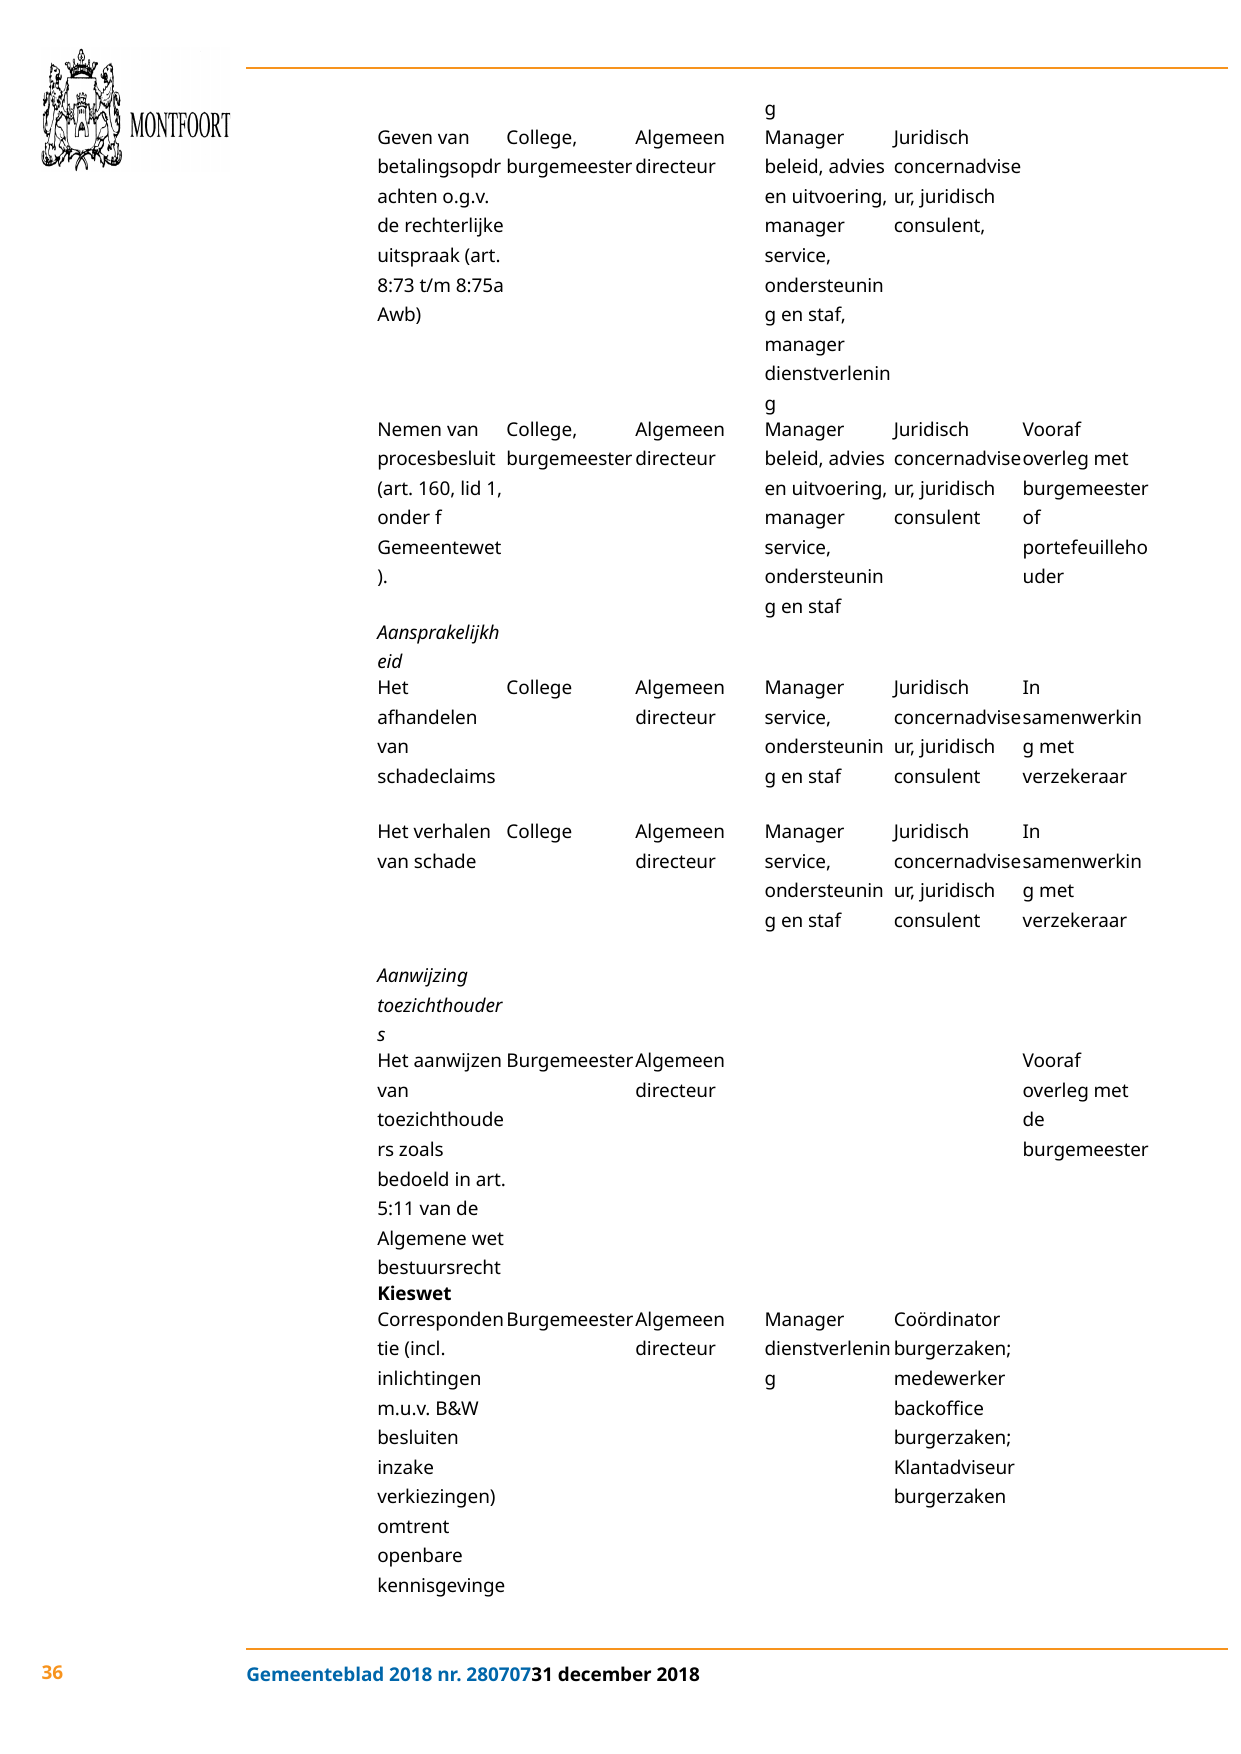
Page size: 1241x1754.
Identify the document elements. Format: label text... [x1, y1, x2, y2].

table_cell Algemeen directeur [635, 1048, 764, 1280]
table_cell Manager beleid, advies en uitvoering, manager service, ondersteuning en staf [764, 416, 893, 619]
table_header Algemeen directeur [635, 124, 764, 416]
table_cell Vooraf overleg met burgemeester of portefeuillehouder [1023, 416, 1152, 619]
table_cell In samenwerking met verzekeraar [1023, 819, 1152, 962]
table_cell [894, 963, 1022, 1047]
picture [41, 47, 231, 172]
table_cell [764, 1048, 893, 1280]
table_cell Het afhandelen van schadeclaims [377, 674, 506, 818]
table_cell [635, 95, 764, 121]
table_cell [248, 1280, 377, 1306]
table_cell [248, 819, 377, 962]
table_header [1023, 124, 1152, 416]
table_cell Het verhalen van schade [377, 819, 506, 962]
table_cell Aanwijzing toezichthouders [377, 963, 506, 1047]
table_cell Algemeen directeur [635, 819, 764, 962]
table_cell Algemeen directeur [635, 674, 764, 818]
table_cell Algemeen directeur [635, 416, 764, 619]
table_cell [248, 416, 377, 619]
table_header Manager beleid, advies en uitvoering, manager service, ondersteuning en staf, manager dienstverlening [764, 124, 893, 416]
table_cell [248, 1048, 377, 1280]
table_header [248, 124, 377, 416]
table_cell [248, 95, 377, 121]
table_cell Correspondentie (incl. inlichtingen m.u.v. B&W besluiten inzake verkiezingen) omtrent openbare kennisgevinge [377, 1306, 506, 1598]
table_cell Algemeen directeur [635, 1306, 764, 1598]
table_cell [377, 95, 506, 121]
table_cell Nemen van procesbesluit (art. 160, lid 1, onder f Gemeentewet). [377, 416, 506, 619]
table_cell [764, 1280, 893, 1306]
table_cell [894, 1280, 1022, 1306]
table_cell [248, 963, 377, 1047]
table_header Geven van betalingsopdrachten o.g.v. de rechterlijke uitspraak (art. 8:73 t/m 8:75a Awb) [377, 124, 506, 416]
table_cell [506, 619, 635, 674]
table_cell [635, 1280, 764, 1306]
table_cell [635, 963, 764, 1047]
table_cell Burgemeester [506, 1306, 635, 1598]
table_cell [506, 1280, 635, 1306]
table_cell Vooraf overleg met de burgemeester [1023, 1048, 1152, 1280]
table_cell Manager service, ondersteuning en staf [764, 674, 893, 818]
table_cell [894, 619, 1022, 674]
table_cell College [506, 674, 635, 818]
table_cell Manager dienstverlening [764, 1306, 893, 1598]
table_cell Aansprakelijkheid [377, 619, 506, 674]
table_cell [248, 674, 377, 818]
table_cell [635, 619, 764, 674]
table_cell [764, 963, 893, 1047]
table_cell [506, 963, 635, 1047]
table_cell [1023, 1280, 1152, 1306]
table_cell [894, 95, 1022, 121]
table_cell [1023, 619, 1152, 674]
table_cell g [764, 95, 893, 121]
table_cell Manager service, ondersteuning en staf [764, 819, 893, 962]
table_cell Kieswet [377, 1280, 506, 1306]
table_cell College, burgemeester [506, 416, 635, 619]
table_cell Juridisch concernadviseur, juridisch consulent [894, 819, 1022, 962]
table_cell In samenwerking met verzekeraar [1023, 674, 1152, 818]
table_cell [1023, 95, 1152, 121]
table_cell [248, 1306, 377, 1598]
table_cell Juridisch concernadviseur, juridisch consulent [894, 674, 1022, 818]
table_cell [894, 1048, 1022, 1280]
table_header Juridisch concernadviseur, juridisch consulent, [894, 124, 1022, 416]
table_cell [764, 619, 893, 674]
table_cell [1023, 1306, 1152, 1598]
table_cell Coördinator burgerzaken; medewerker backoffice burgerzaken; Klantadviseur burgerzaken [894, 1306, 1022, 1598]
table_cell [506, 95, 635, 121]
table_cell College [506, 819, 635, 962]
table_cell Burgemeester [506, 1048, 635, 1280]
table_cell Juridisch concernadviseur, juridisch consulent [894, 416, 1022, 619]
table_cell Het aanwijzen van toezichthouders zoals bedoeld in art. 5:11 van de Algemene wet bestuursrecht [377, 1048, 506, 1280]
table_header College, burgemeester [506, 124, 635, 416]
table_cell [248, 619, 377, 674]
table_cell [1023, 963, 1152, 1047]
